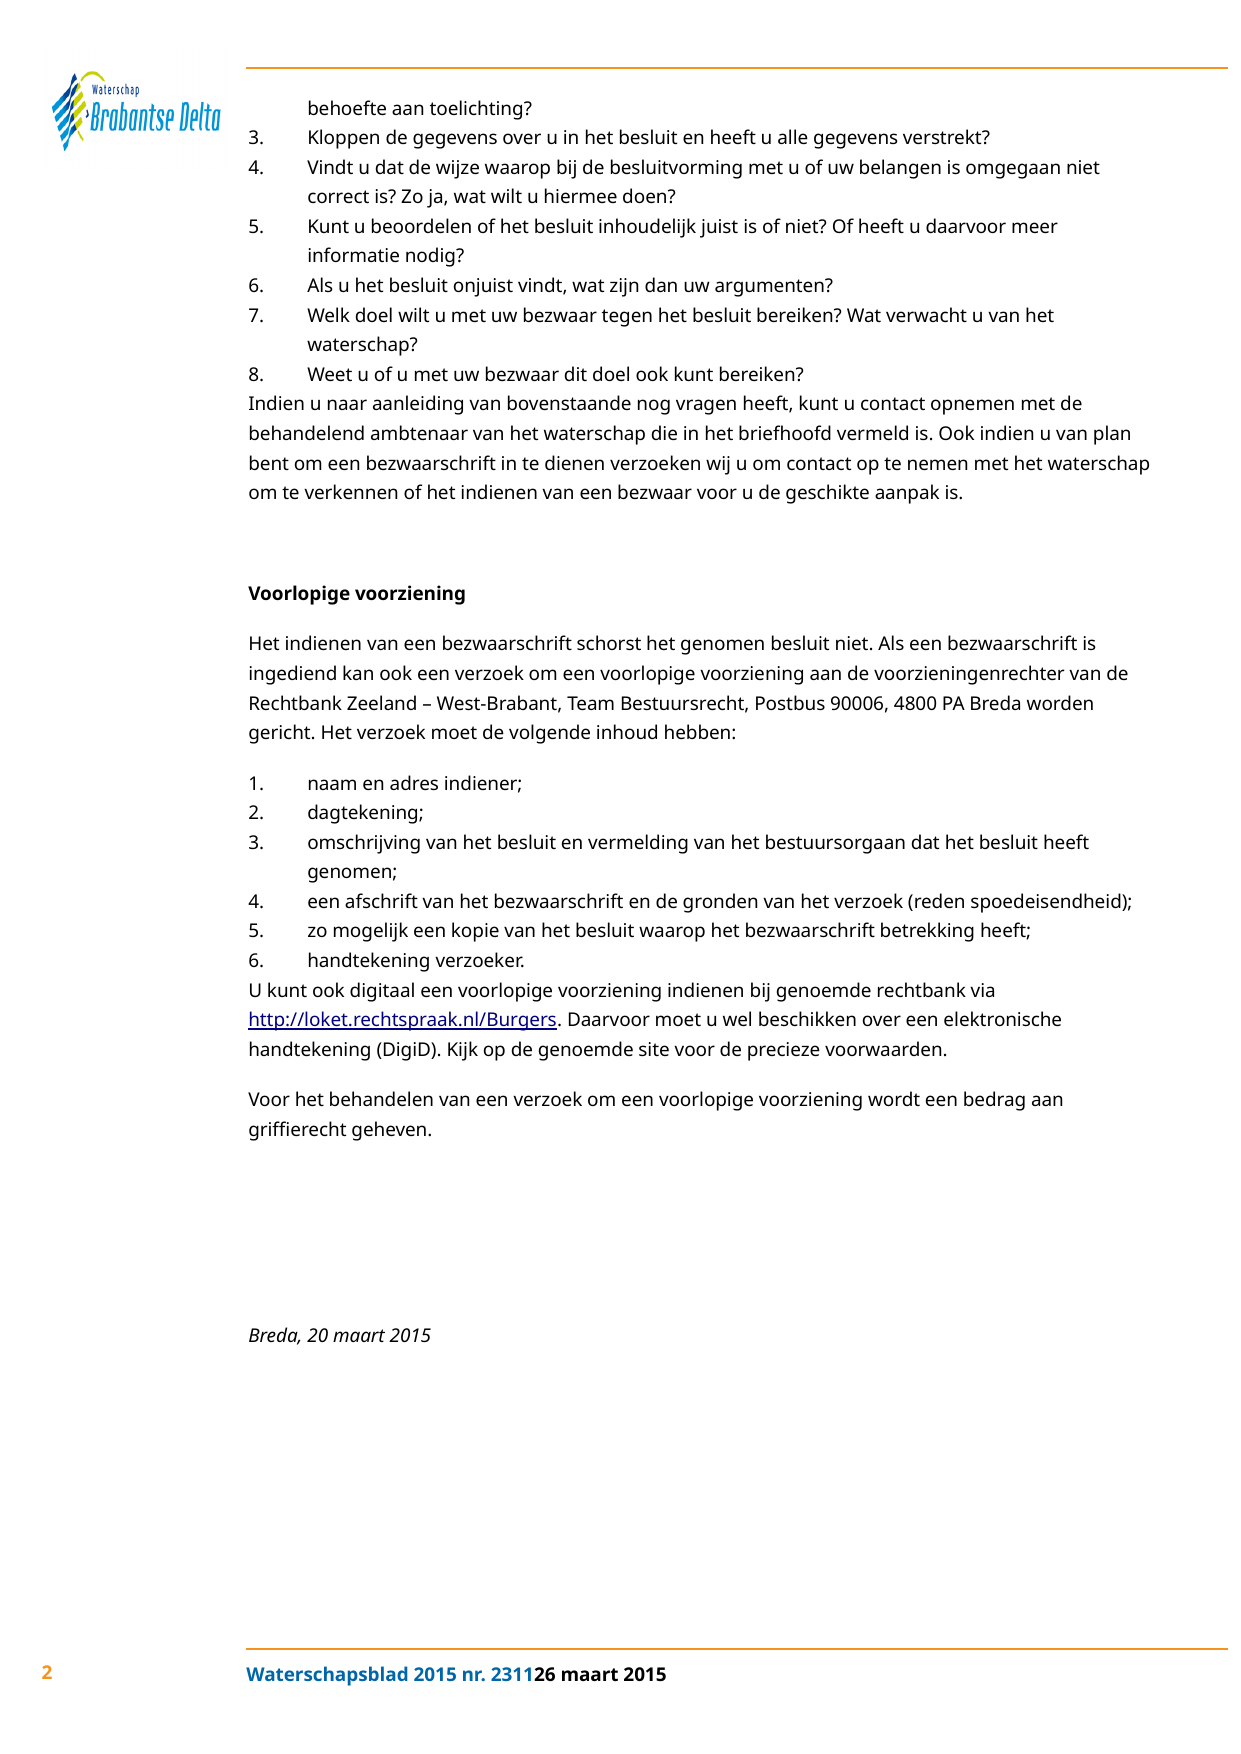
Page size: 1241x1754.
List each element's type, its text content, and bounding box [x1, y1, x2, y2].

text Voorlopige voorziening [248, 580, 1152, 606]
list zo mogelijk een kopie van het besluit waarop het bezwaarschrift betrekking heeft; [248, 918, 1152, 943]
list behoefte aan toelichting? [248, 95, 1152, 121]
list Weet u of u met uw bezwaar dit doel ook kunt bereiken? [248, 361, 1152, 387]
list Welk doel wilt u met uw bezwaar tegen het besluit bereiken? Wat verwacht u van het waterschap? [248, 302, 1152, 357]
text U kunt ook digitaal een voorlopige voorziening indienen bij genoemde rechtbank via http://loket.rechtspraak.nl/Burgers. Daarvoor moet u wel beschikken over een elektronische handtekening (DigiD). Kijk op de genoemde site voor de precieze voorwaarden. [248, 977, 1152, 1062]
list een afschrift van het bezwaarschrift en de gronden van het verzoek (reden spoedeisendheid); [248, 888, 1152, 914]
list omschrijving van het besluit en vermelding van het bestuursorgaan dat het besluit heeft genomen; [248, 829, 1152, 884]
list naam en adres indiener; [248, 770, 1152, 796]
list Kunt u beoordelen of het besluit inhoudelijk juist is of niet? Of heeft u daarvoor meer informatie nodig? [248, 213, 1152, 268]
list Kloppen de gegevens over u in het besluit en heeft u alle gegevens verstrekt? [248, 124, 1152, 150]
text Het indienen van een bezwaarschrift schorst het genomen besluit niet. Als een bezwaarschrift is ingediend kan ook een verzoek om een voorlopige voorziening aan de voorzieningenrechter van de Rechtbank Zeeland – West-Brabant, Team Bestuursrecht, Postbus 90006, 4800 PA Breda worden gericht. Het verzoek moet de volgende inhoud hebben: [248, 631, 1152, 745]
list Als u het besluit onjuist vindt, wat zijn dan uw argumenten? [248, 272, 1152, 298]
list dagtekening; [248, 799, 1152, 825]
list handtekening verzoeker. [248, 947, 1152, 973]
text Indien u naar aanleiding van bovenstaande nog vragen heeft, kunt u contact opnemen met de behandelend ambtenaar van het waterschap die in het briefhoofd vermeld is. Ook indien u van plan bent om een bezwaarschrift in te dienen verzoeken wij u om contact op te nemen met het waterschap om te verkennen of het indienen van een bezwaar voor u de geschikte aanpak is. [248, 391, 1152, 505]
text Voor het behandelen van een verzoek om een voorlopige voorziening wordt een bedrag aan griffierecht geheven. [248, 1086, 1152, 1142]
picture [41, 47, 231, 172]
list Vindt u dat de wijze waarop bij de besluitvorming met u of uw belangen is omgegaan niet correct is? Zo ja, wat wilt u hiermee doen? [248, 154, 1152, 209]
text Breda, 20 maart 2015 [248, 1323, 1152, 1348]
